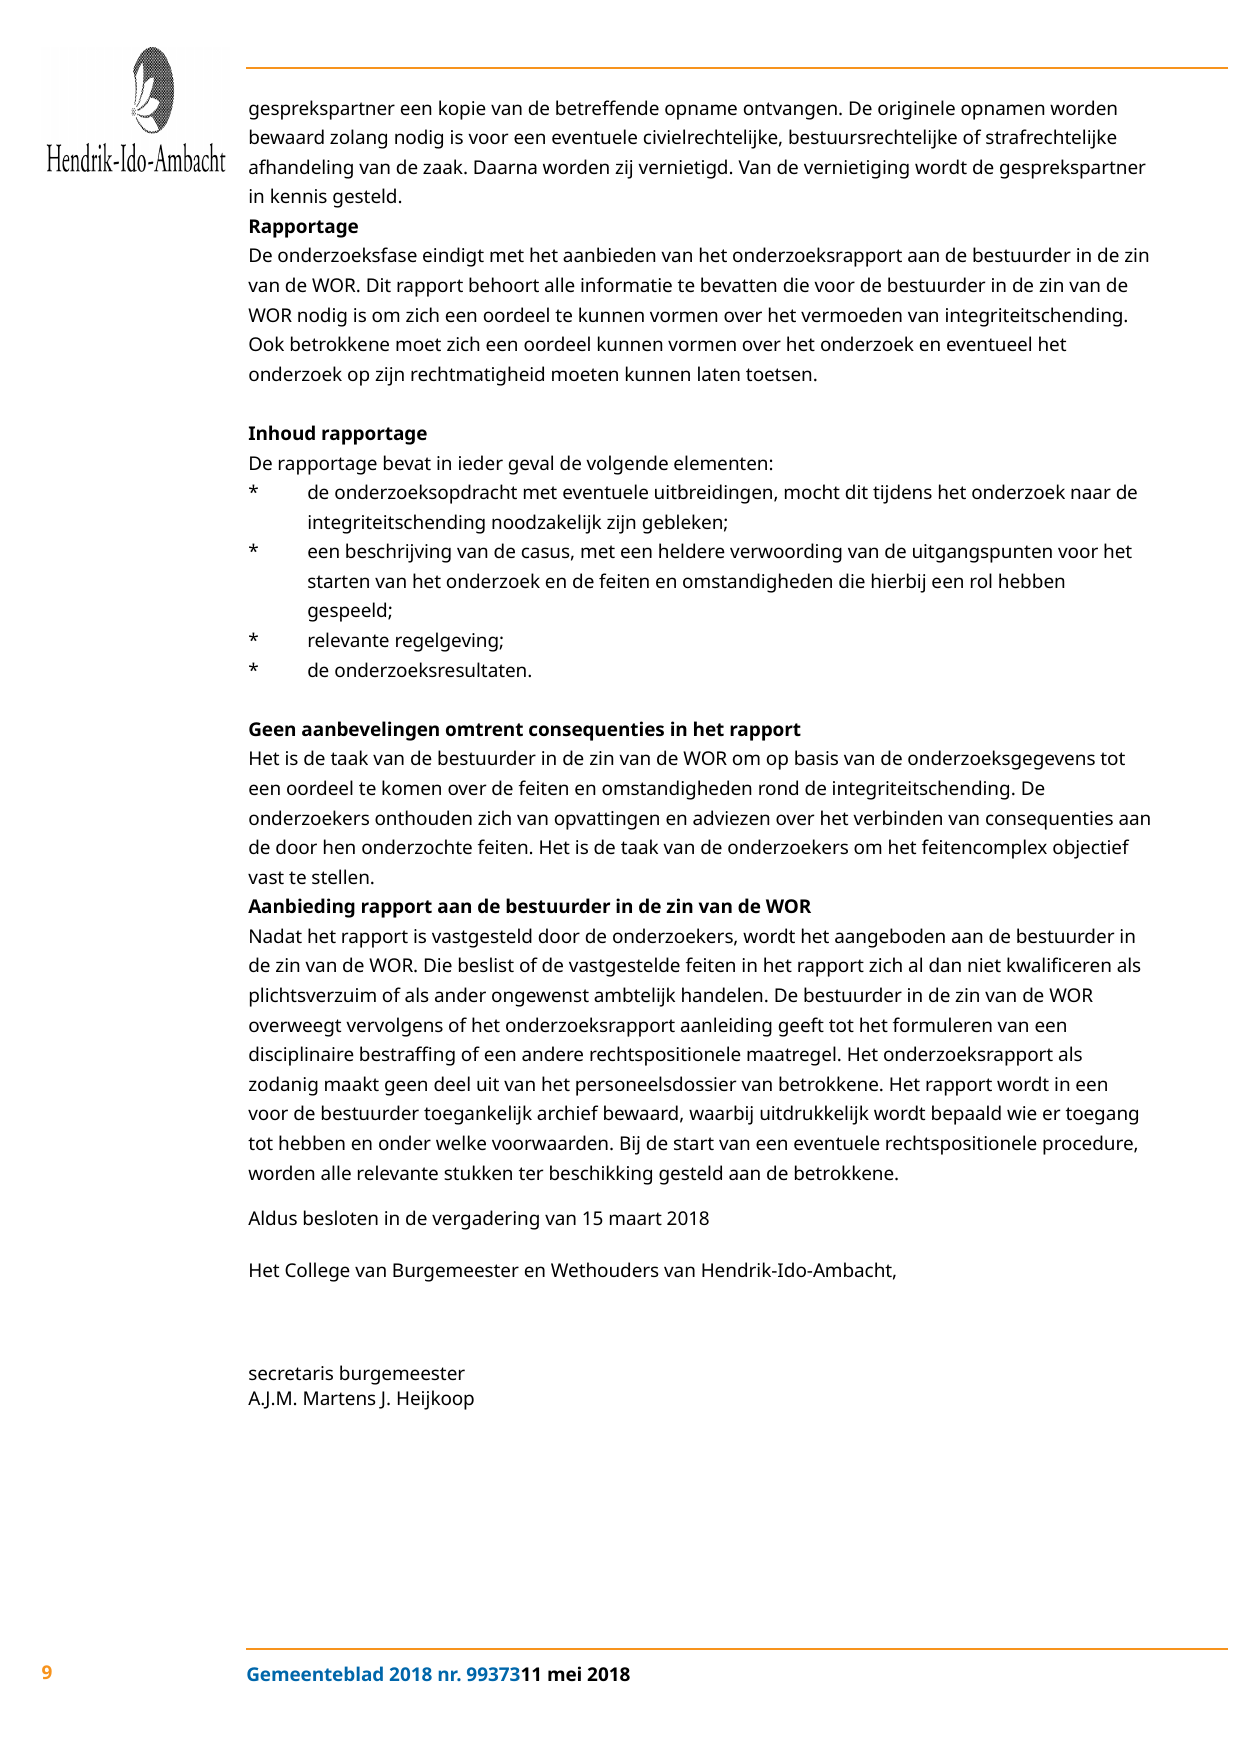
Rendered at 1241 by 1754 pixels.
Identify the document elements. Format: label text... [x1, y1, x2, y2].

text Het College van Burgemeester en Wethouders van Hendrik-Ido-Ambacht, [248, 1257, 1152, 1283]
list de onderzoeksopdracht met eventuele uitbreidingen, mocht dit tijdens het onderzoek naar de integriteitschending noodzakelijk zijn gebleken; [248, 479, 1152, 535]
text Aldus besloten in de vergadering van 15 maart 2018 [248, 1205, 1152, 1231]
text Geen aanbevelingen omtrent consequenties in het rapport [248, 716, 1152, 742]
text De onderzoeksfase eindigt met het aanbieden van het onderzoeksrapport aan de bestuurder in de zin van de WOR. Dit rapport behoort alle informatie te bevatten die voor de bestuurder in de zin van de WOR nodig is om zich een oordeel te kunnen vormen over het vermoeden van integriteitschending. Ook betrokkene moet zich een oordeel kunnen vormen over het onderzoek en eventueel het onderzoek op zijn rechtmatigheid moeten kunnen laten toetsen. [248, 243, 1152, 387]
list de onderzoeksresultaten. [248, 657, 1152, 683]
list relevante regelgeving; [248, 627, 1152, 653]
text Rapportage [248, 213, 1152, 239]
picture [41, 47, 231, 172]
list een beschrijving van de casus, met een heldere verwoording van de uitgangspunten voor het starten van het onderzoek en de feiten en omstandigheden die hierbij een rol hebben gespeeld; [248, 538, 1152, 623]
text secretaris burgemeester [248, 1360, 1152, 1386]
text A.J.M. Martens J. Heijkoop [248, 1386, 1152, 1411]
text Aanbieding rapport aan de bestuurder in de zin van de WOR [248, 893, 1152, 919]
text gesprekspartner een kopie van de betreffende opname ontvangen. De originele opnamen worden bewaard zolang nodig is voor een eventuele civielrechtelijke, bestuursrechtelijke of strafrechtelijke afhandeling van de zaak. Daarna worden zij vernietigd. Van de vernietiging wordt de gesprekspartner in kennis gesteld. [248, 95, 1152, 209]
text Nadat het rapport is vastgesteld door de onderzoekers, wordt het aangeboden aan de bestuurder in de zin van de WOR. Die beslist of de vastgestelde feiten in het rapport zich al dan niet kwalificeren als plichtsverzuim of als ander ongewenst ambtelijk handelen. De bestuurder in de zin van de WOR overweegt vervolgens of het onderzoeksrapport aanleiding geeft tot het formuleren van een disciplinaire bestraffing of een andere rechtspositionele maatregel. Het onderzoeksrapport als zodanig maakt geen deel uit van het personeelsdossier van betrokkene. Het rapport wordt in een voor de bestuurder toegankelijk archief bewaard, waarbij uitdrukkelijk wordt bepaald wie er toegang tot hebben en onder welke voorwaarden. Bij de start van een eventuele rechtspositionele procedure, worden alle relevante stukken ter beschikking gesteld aan de betrokkene. [248, 923, 1152, 1186]
text De rapportage bevat in ieder geval de volgende elementen: [248, 450, 1152, 476]
text Het is de taak van de bestuurder in de zin van de WOR om op basis van de onderzoeksgegevens tot een oordeel te komen over de feiten en omstandigheden rond de integriteitschending. De onderzoekers onthouden zich van opvattingen en adviezen over het verbinden van consequenties aan de door hen onderzochte feiten. Het is de taak van de onderzoekers om het feitencomplex objectief vast te stellen. [248, 746, 1152, 890]
text Inhoud rapportage [248, 420, 1152, 446]
